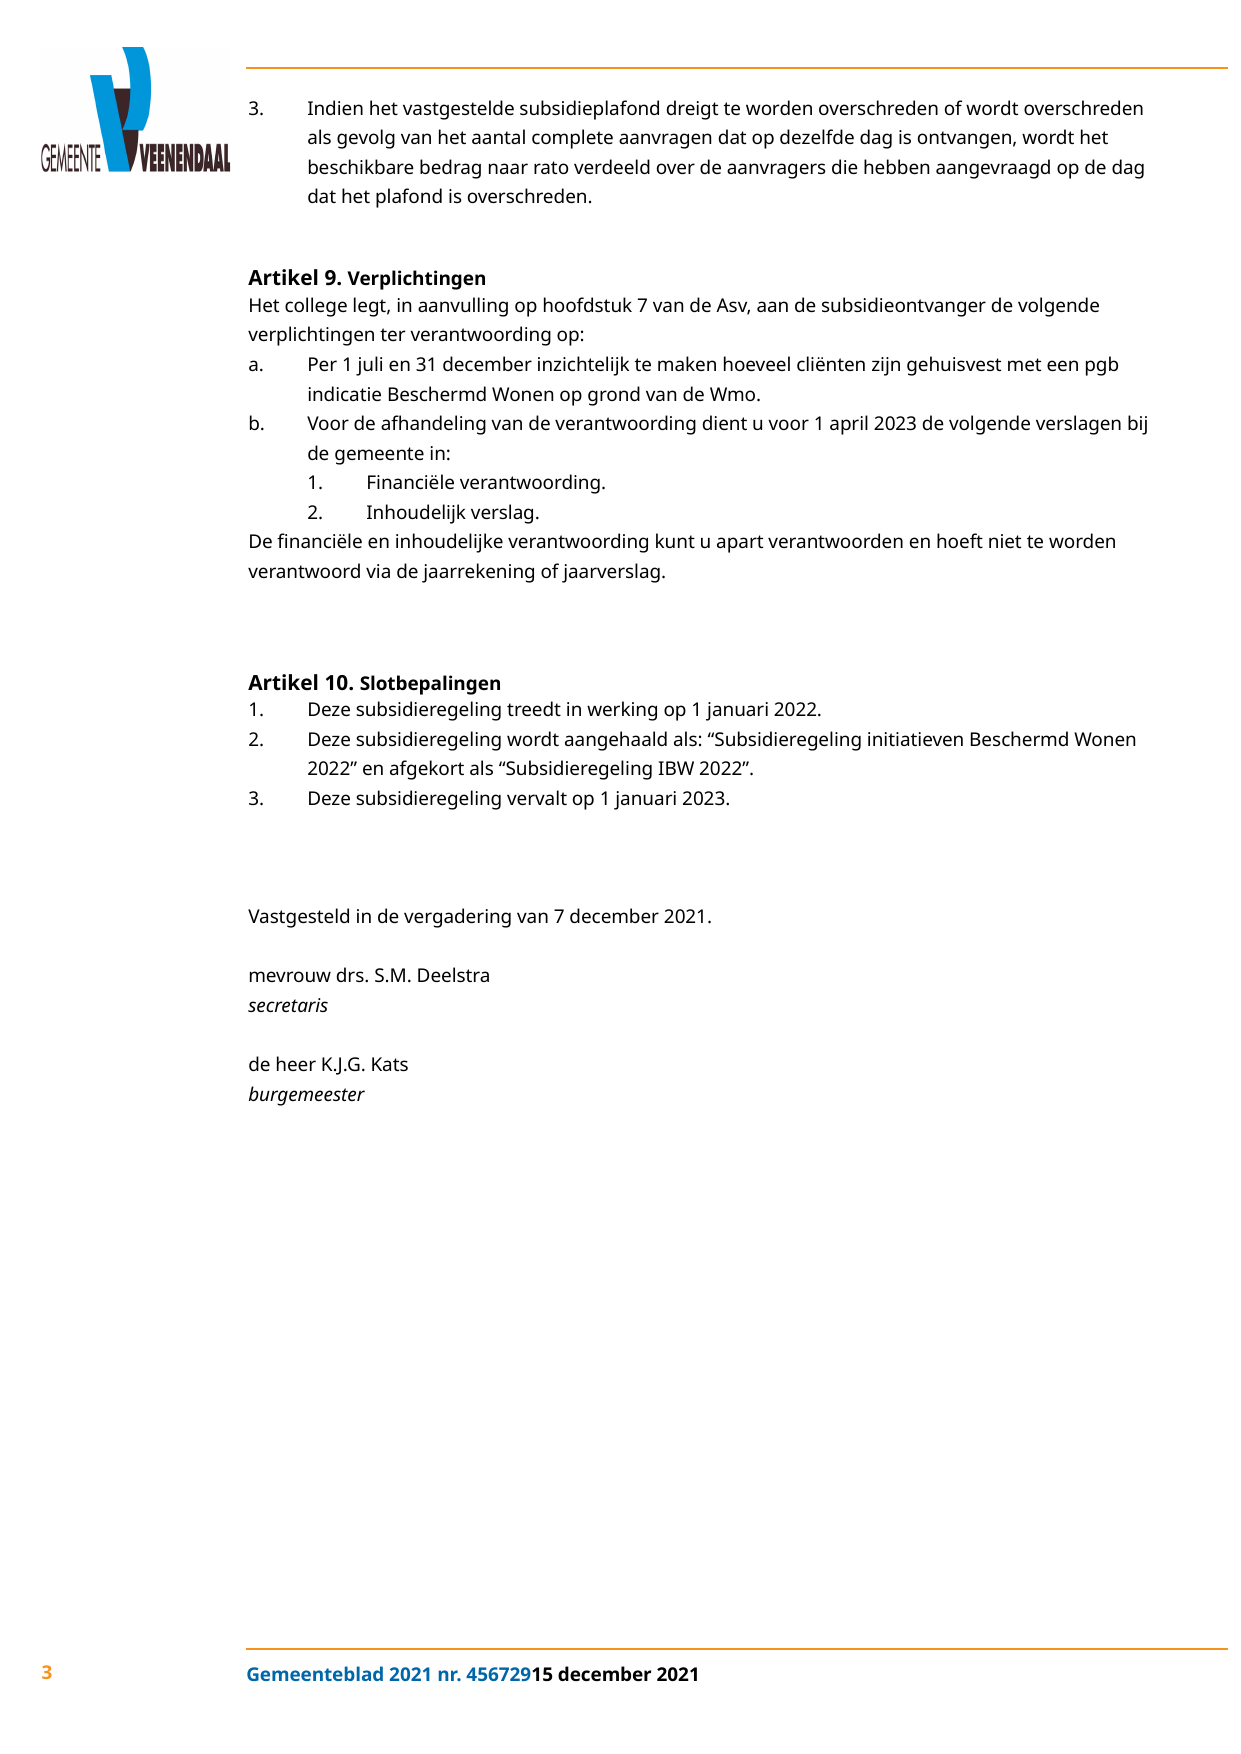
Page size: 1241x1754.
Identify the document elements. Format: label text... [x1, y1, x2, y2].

list Indien het vastgestelde subsidieplafond dreigt te worden overschreden of wordt overschreden als gevolg van het aantal complete aanvragen dat op dezelfde dag is ontvangen, wordt het beschikbare bedrag naar rato verdeeld over de aanvragers die hebben aangevraagd op de dag dat het plafond is overschreden. [248, 95, 1152, 209]
list Financiële verantwoording. [307, 469, 1152, 495]
text burgemeester [248, 1081, 1152, 1107]
text Artikel 10. Slotbepalingen [248, 668, 1152, 696]
text de heer K.J.G. Kats [248, 1051, 1152, 1077]
list Deze subsidieregeling treedt in werking op 1 januari 2022. [248, 696, 1152, 722]
picture [41, 47, 130, 172]
list Per 1 juli en 31 december inzichtelijk te maken hoeveel cliënten zijn gehuisvest met een pgb indicatie Beschermd Wonen op grond van de Wmo. [248, 351, 1152, 406]
text Vastgesteld in de vergadering van 7 december 2021. [248, 903, 1152, 929]
list Voor de afhandeling van de verantwoording dient u voor 1 april 2023 de volgende verslagen bij de gemeente in: [248, 410, 1152, 466]
text Artikel 9. Verplichtingen [248, 263, 1152, 292]
list Inhoudelijk verslag. [307, 499, 1152, 525]
text Het college legt, in aanvulling op hoofdstuk 7 van de Asv, aan de subsidieontvanger de volgende verplichtingen ter verantwoording op: [248, 292, 1152, 347]
text secretaris [248, 992, 1152, 1018]
list Deze subsidieregeling vervalt op 1 januari 2023. [248, 785, 1152, 811]
picture [123, 47, 231, 172]
text mevrouw drs. S.M. Deelstra [248, 962, 1152, 988]
list Deze subsidieregeling wordt aangehaald als: “Subsidieregeling initiatieven Beschermd Wonen 2022” en afgekort als “Subsidieregeling IBW 2022”. [248, 726, 1152, 781]
text De financiële en inhoudelijke verantwoording kunt u apart verantwoorden en hoeft niet te worden verantwoord via de jaarrekening of jaarverslag. [248, 529, 1152, 584]
